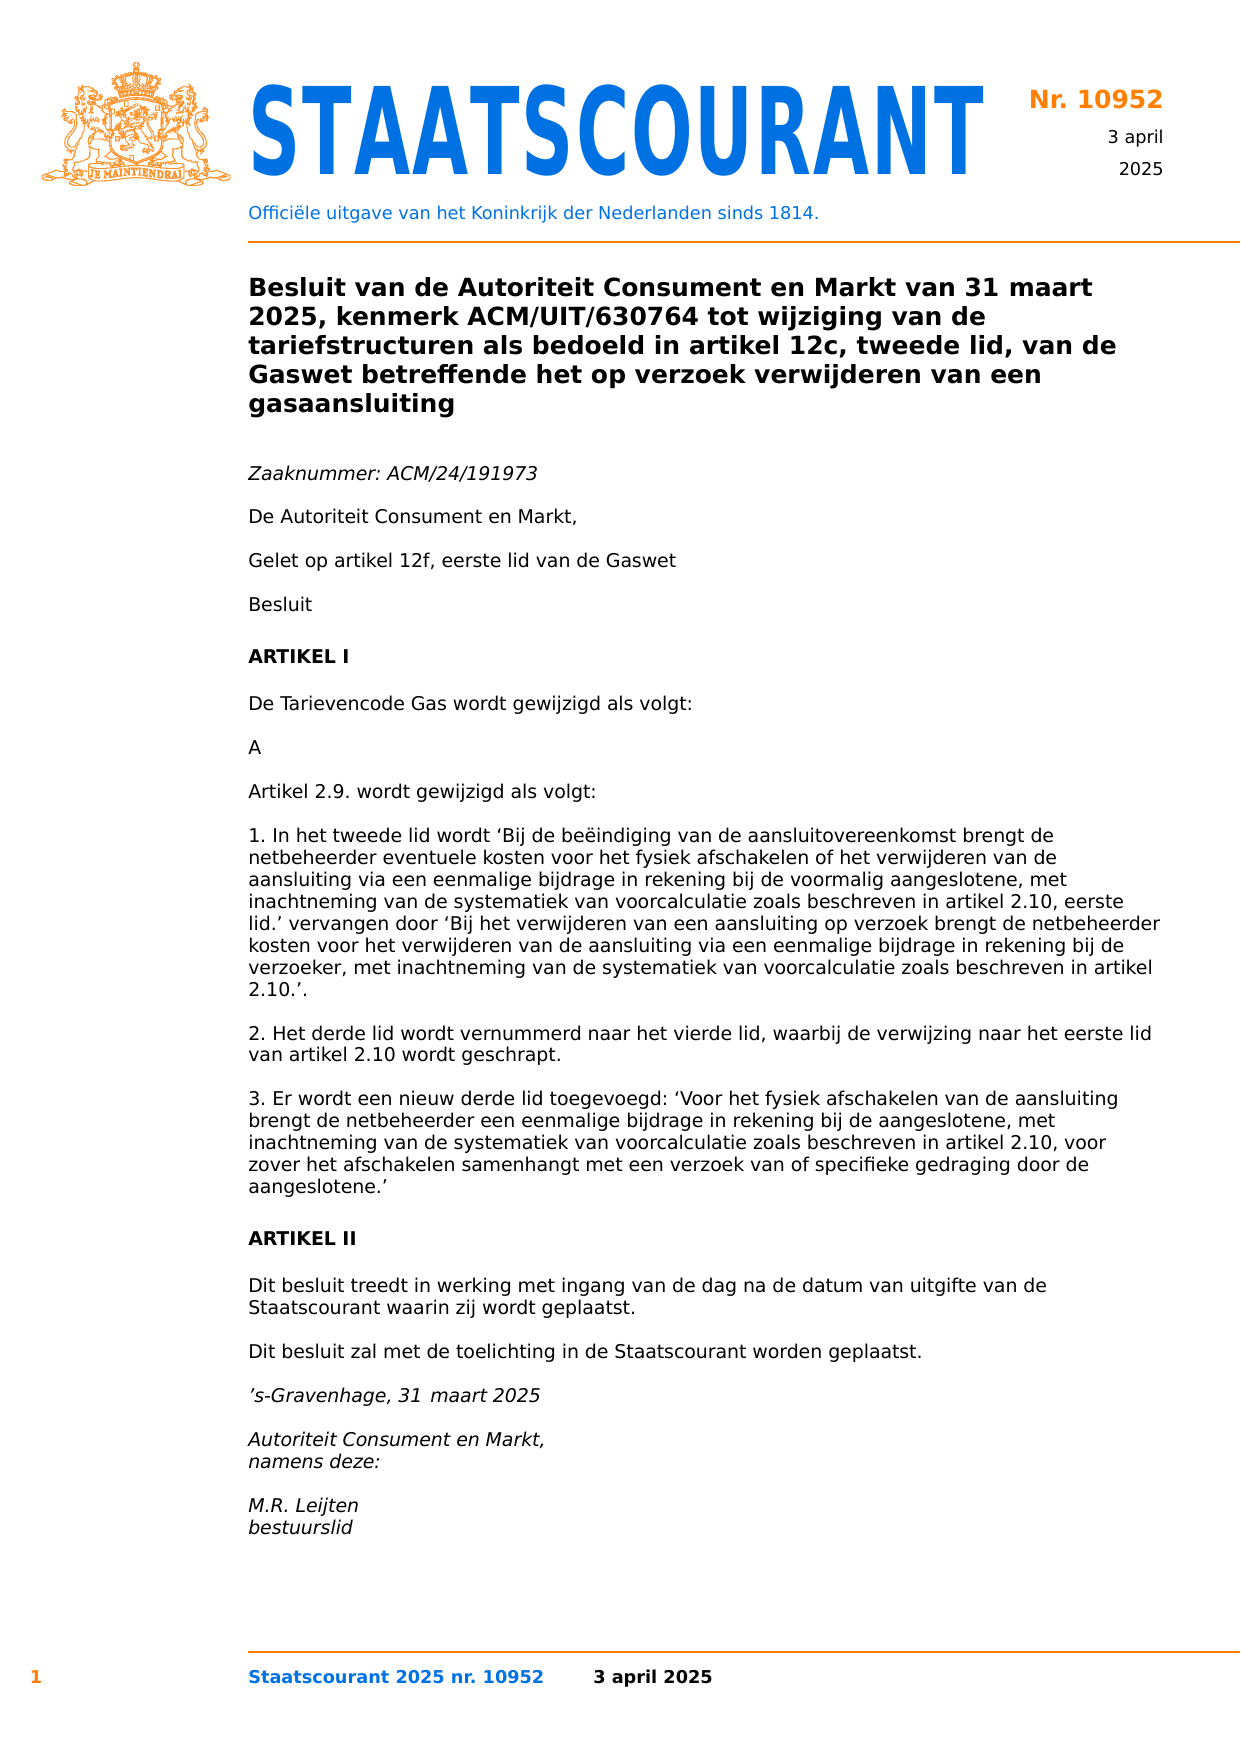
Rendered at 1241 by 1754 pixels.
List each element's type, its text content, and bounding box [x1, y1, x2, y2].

text De Tarievencode Gas wordt gewijzigd als volgt: [248, 693, 1163, 715]
text Autoriteit Consument en Markt, namens deze: M.R. Leijten bestuurslid [248, 1429, 1163, 1538]
text Besluit [248, 594, 1163, 616]
text 1. In het tweede lid wordt ‘Bij de beëindiging van de aansluitovereenkomst brengt de netbeheerder eventuele kosten voor het fysiek afschakelen of het verwijderen van de aansluiting via een eenmalige bijdrage in rekening bij de voormalig aangeslotene, met inachtneming van de systematiek van voorcalculatie zoals beschreven in artikel 2.10, eerste lid.’ vervangen door ‘Bij het verwijderen van een aansluiting op verzoek brengt de netbeheerder kosten voor het verwijderen van de aansluiting via een eenmalige bijdrage in rekening bij de verzoeker, met inachtneming van de systematiek van voorcalculatie zoals beschreven in artikel 2.10.’. [248, 825, 1163, 1001]
picture [41, 62, 231, 186]
text Gelet op artikel 12f, eerste lid van de Gaswet [248, 550, 1163, 572]
subtitle ARTIKEL II [248, 1228, 1163, 1250]
subtitle ARTIKEL I [248, 646, 1163, 668]
table_cell Officiële uitgave van het Koninkrijk der Nederlanden sinds 1814. [248, 203, 1240, 241]
text Dit besluit treedt in werking met ingang van de dag na de datum van uitgifte van de Staatscourant waarin zij wordt geplaatst. [248, 1275, 1163, 1319]
text Zaaknummer: ACM/24/191973 [248, 463, 1163, 484]
table_header STAATSCOURANT [248, 62, 998, 203]
text 2. Het derde lid wordt vernummerd naar het vierde lid, waarbij de verwijzing naar het eerste lid van artikel 2.10 wordt geschrapt. [248, 1022, 1163, 1066]
text ’s-Gravenhage, 31 maart 2025 [248, 1385, 1163, 1407]
table_header [25, 62, 248, 241]
subtitle Besluit van de Autoriteit Consument en Markt van 31 maart 2025, kenmerk ACM/UIT/630764 tot wijziging van de tariefstructuren als bedoeld in artikel 12c, tweede lid, van de Gaswet betreffende het op verzoek verwijderen van een gasaansluiting [248, 273, 1163, 419]
text De Autoriteit Consument en Markt, [248, 506, 1163, 528]
text Dit besluit zal met de toelichting in de Staatscourant worden geplaatst. [248, 1341, 1163, 1363]
text 3. Er wordt een nieuw derde lid toegevoegd: ‘Voor het fysiek afschakelen van de aansluiting brengt de netbeheerder een eenmalige bijdrage in rekening bij de aangeslotene, met inachtneming van de systematiek van voorcalculatie zoals beschreven in artikel 2.10, voor zover het afschakelen samenhangt met een verzoek van of specifieke gedraging door de aangeslotene.’ [248, 1088, 1163, 1198]
table_cell 3 april [998, 121, 1240, 153]
text A [248, 737, 1163, 759]
table_cell 2025 [998, 153, 1240, 203]
text Artikel 2.9. wordt gewijzigd als volgt: [248, 781, 1163, 803]
table_header Nr. 10952 [998, 62, 1240, 121]
